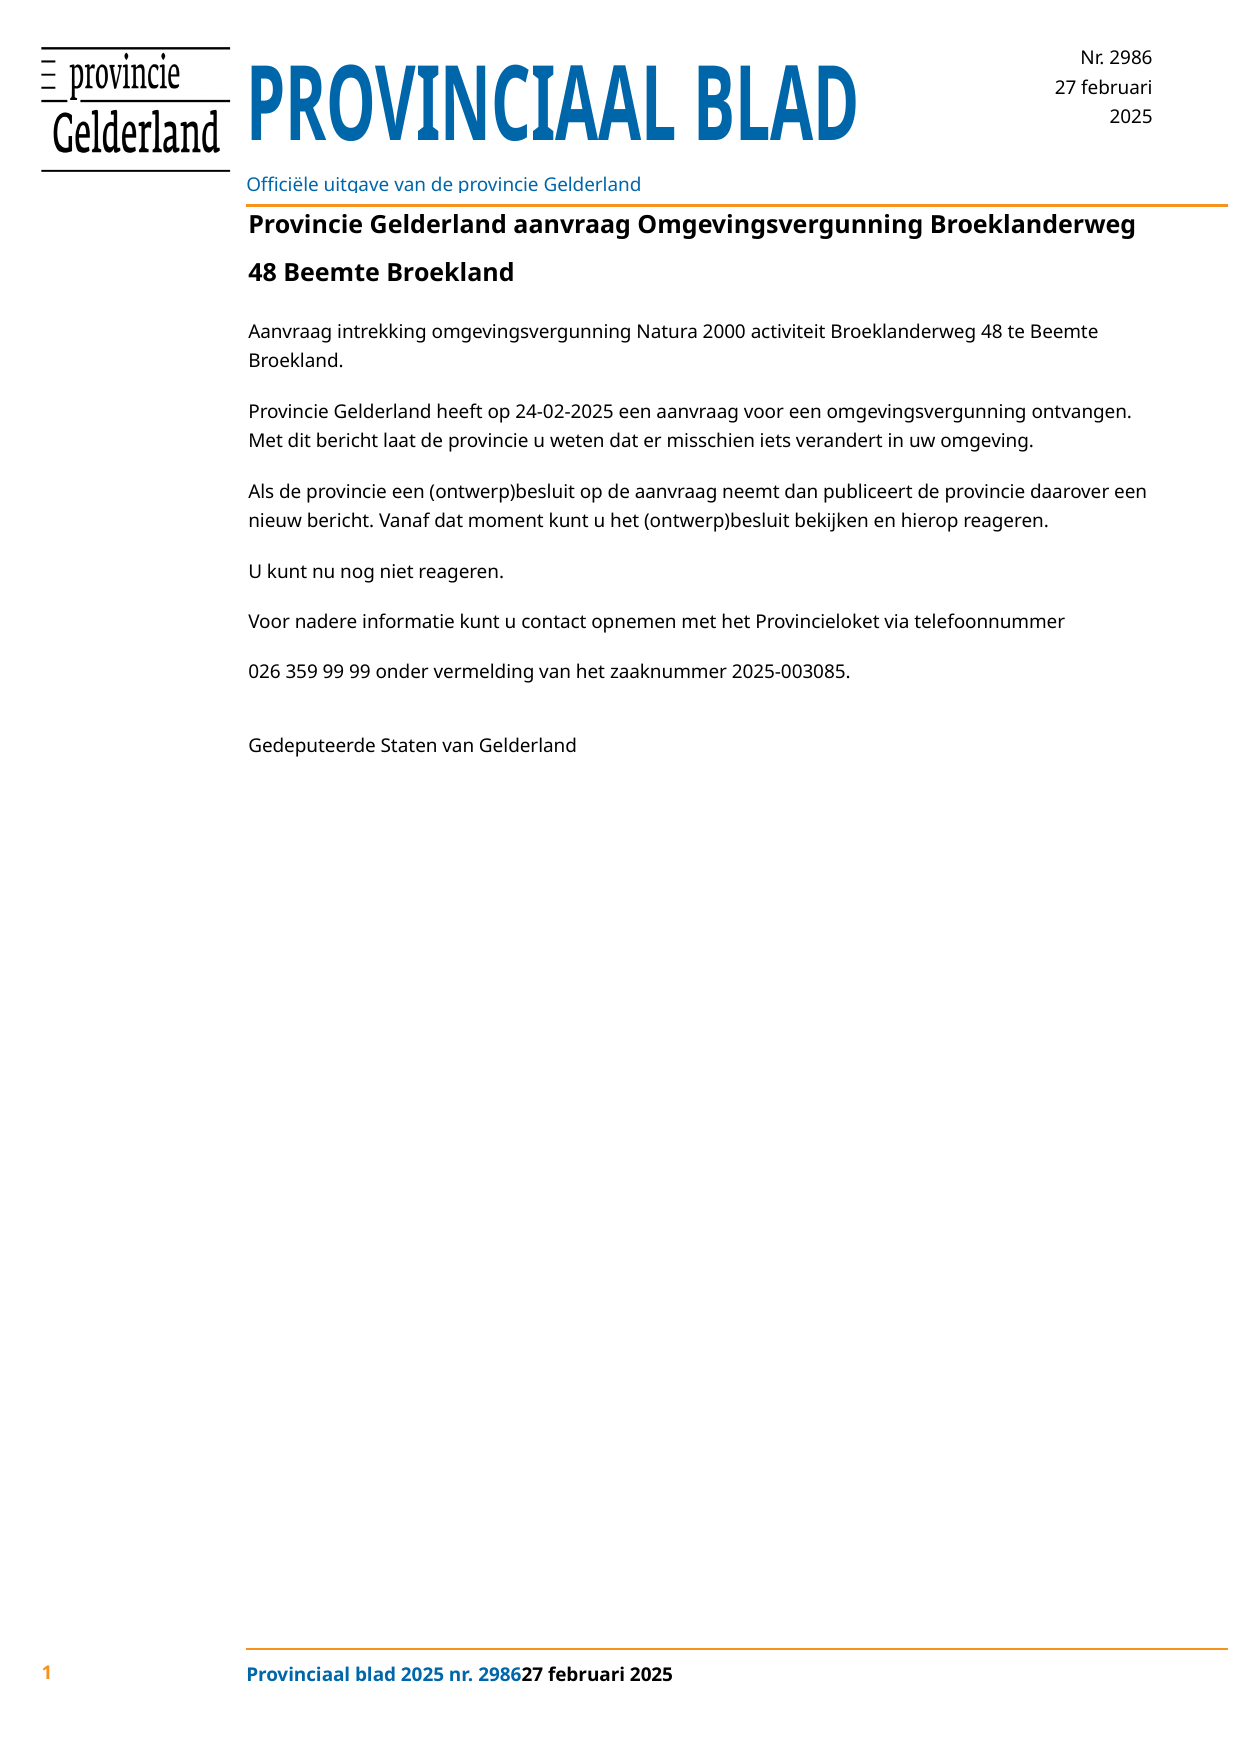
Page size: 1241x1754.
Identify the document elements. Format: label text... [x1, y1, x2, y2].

text Gedeputeerde Staten van Gelderland [248, 732, 1152, 758]
text Aanvraag intrekking omgevingsvergunning Natura 2000 activiteit Broeklanderweg 48 te Beemte Broekland. [248, 318, 1152, 373]
text Voor nadere informatie kunt u contact opnemen met het Provincieloket via telefoonnummer [248, 608, 1152, 634]
text Provincie Gelderland aanvraag Omgevingsvergunning Broeklanderweg 48 Beemte Broekland [248, 207, 1152, 288]
text Provincie Gelderland heeft op 24-02-2025 een aanvraag voor een omgevingsvergunning ontvangen. Met dit bericht laat de provincie u weten dat er misschien iets verandert in uw omgeving. [248, 398, 1152, 453]
picture [41, 47, 231, 172]
text Als de provincie een (ontwerp)besluit op de aanvraag neemt dan publiceert de provincie daarover een nieuw bericht. Vanaf dat moment kunt u het (ontwerp)besluit bekijken en hierop reageren. [248, 478, 1152, 533]
text 026 359 99 99 onder vermelding van het zaaknummer 2025-003085. [248, 659, 1152, 684]
text U kunt nu nog niet reageren. [248, 558, 1152, 584]
